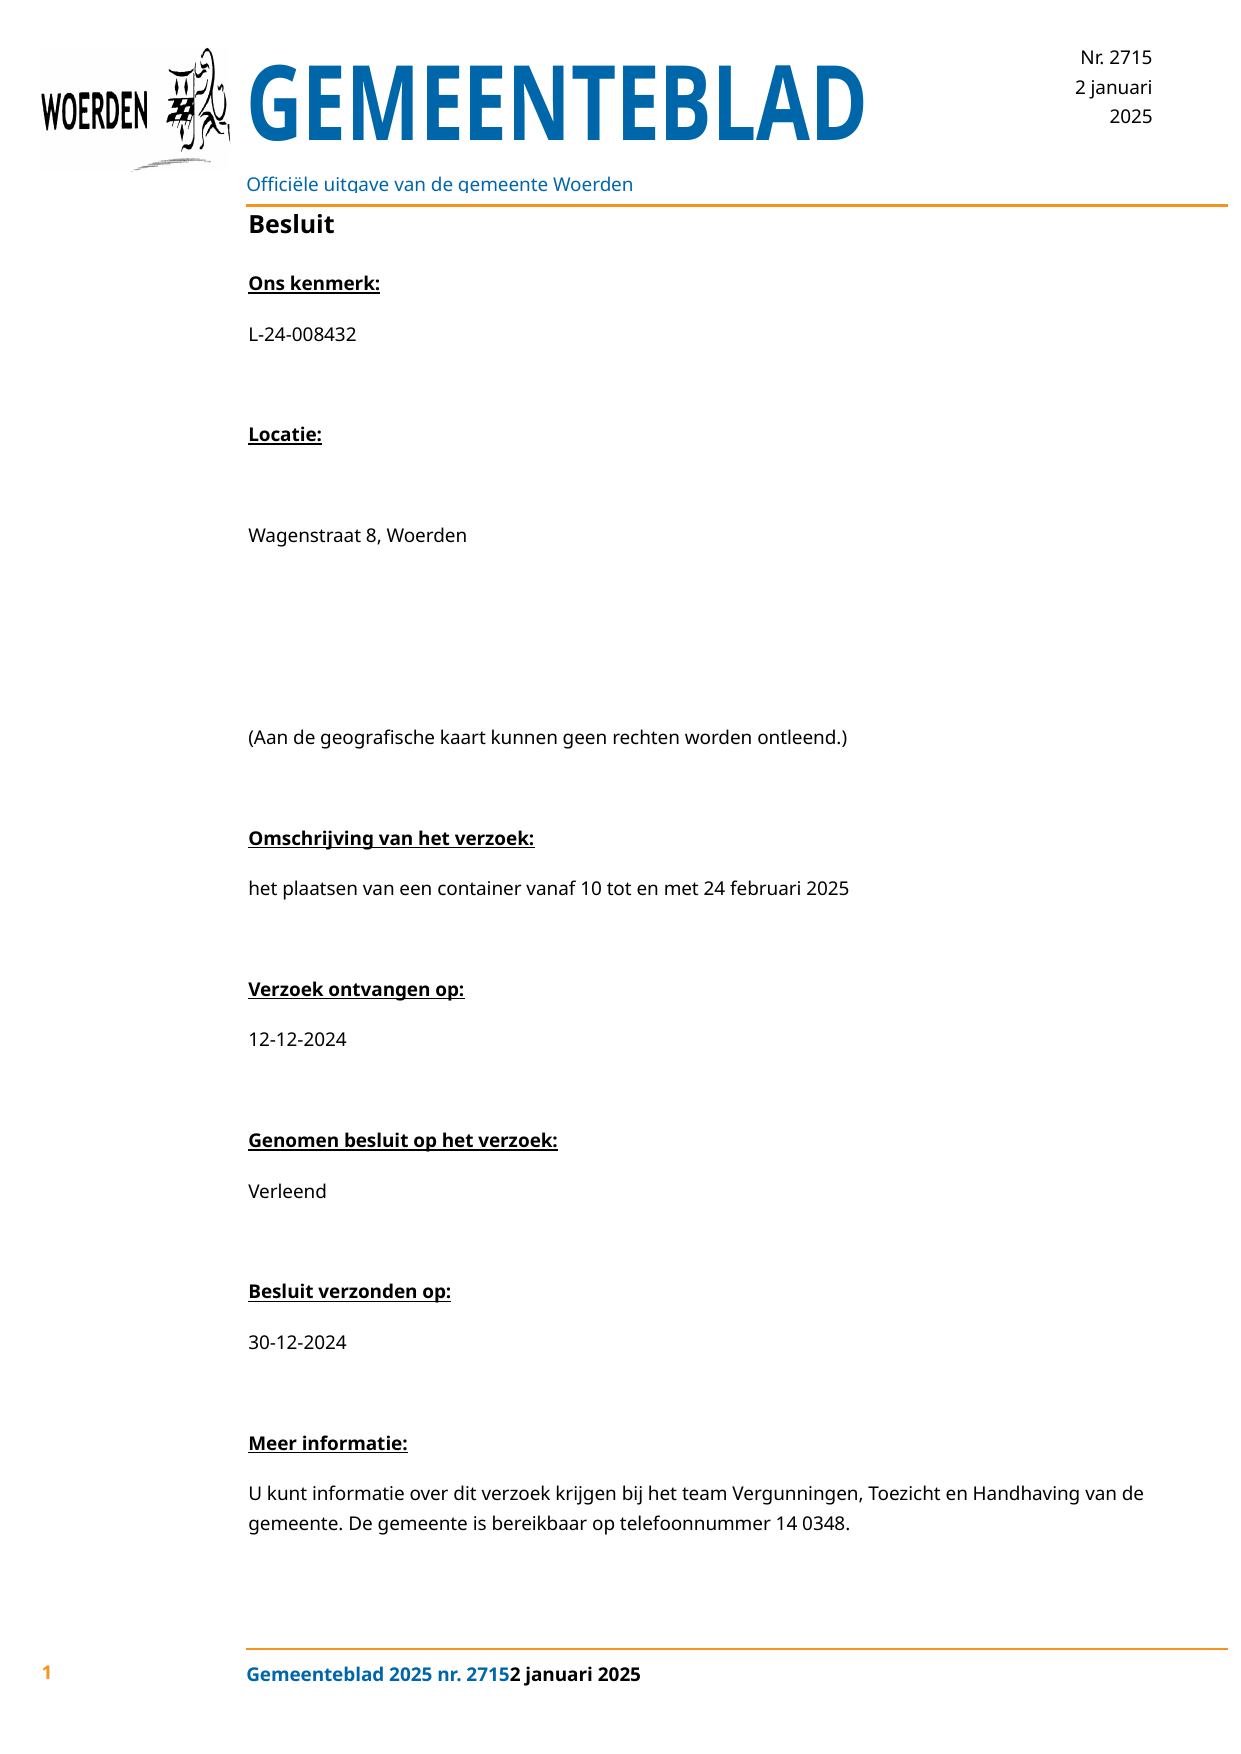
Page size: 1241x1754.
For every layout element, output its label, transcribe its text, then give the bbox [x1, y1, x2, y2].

text U kunt informatie over dit verzoek krijgen bij het team Vergunningen, Toezicht en Handhaving van de gemeente. De gemeente is bereikbaar op telefoonnummer 14 0348. [248, 1480, 1152, 1536]
text Besluit verzonden op: [248, 1279, 1152, 1304]
text (Aan de geografische kaart kunnen geen rechten worden ontleend.) [248, 724, 1152, 750]
text Locatie: [248, 422, 1152, 447]
text 30-12-2024 [248, 1329, 1152, 1355]
text Verzoek ontvangen op: [248, 976, 1152, 1002]
text Wagenstraat 8, Woerden [248, 522, 1152, 548]
text 12-12-2024 [248, 1027, 1152, 1052]
text Genomen besluit op het verzoek: [248, 1127, 1152, 1153]
text Omschrijving van het verzoek: [248, 825, 1152, 851]
text het plaatsen van een container vanaf 10 tot en met 24 februari 2025 [248, 875, 1152, 901]
text Besluit [248, 207, 1152, 241]
text Ons kenmerk: [248, 270, 1152, 296]
text Verleend [248, 1178, 1152, 1203]
text L-24-008432 [248, 321, 1152, 346]
text Meer informatie: [248, 1430, 1152, 1456]
picture [41, 47, 231, 172]
